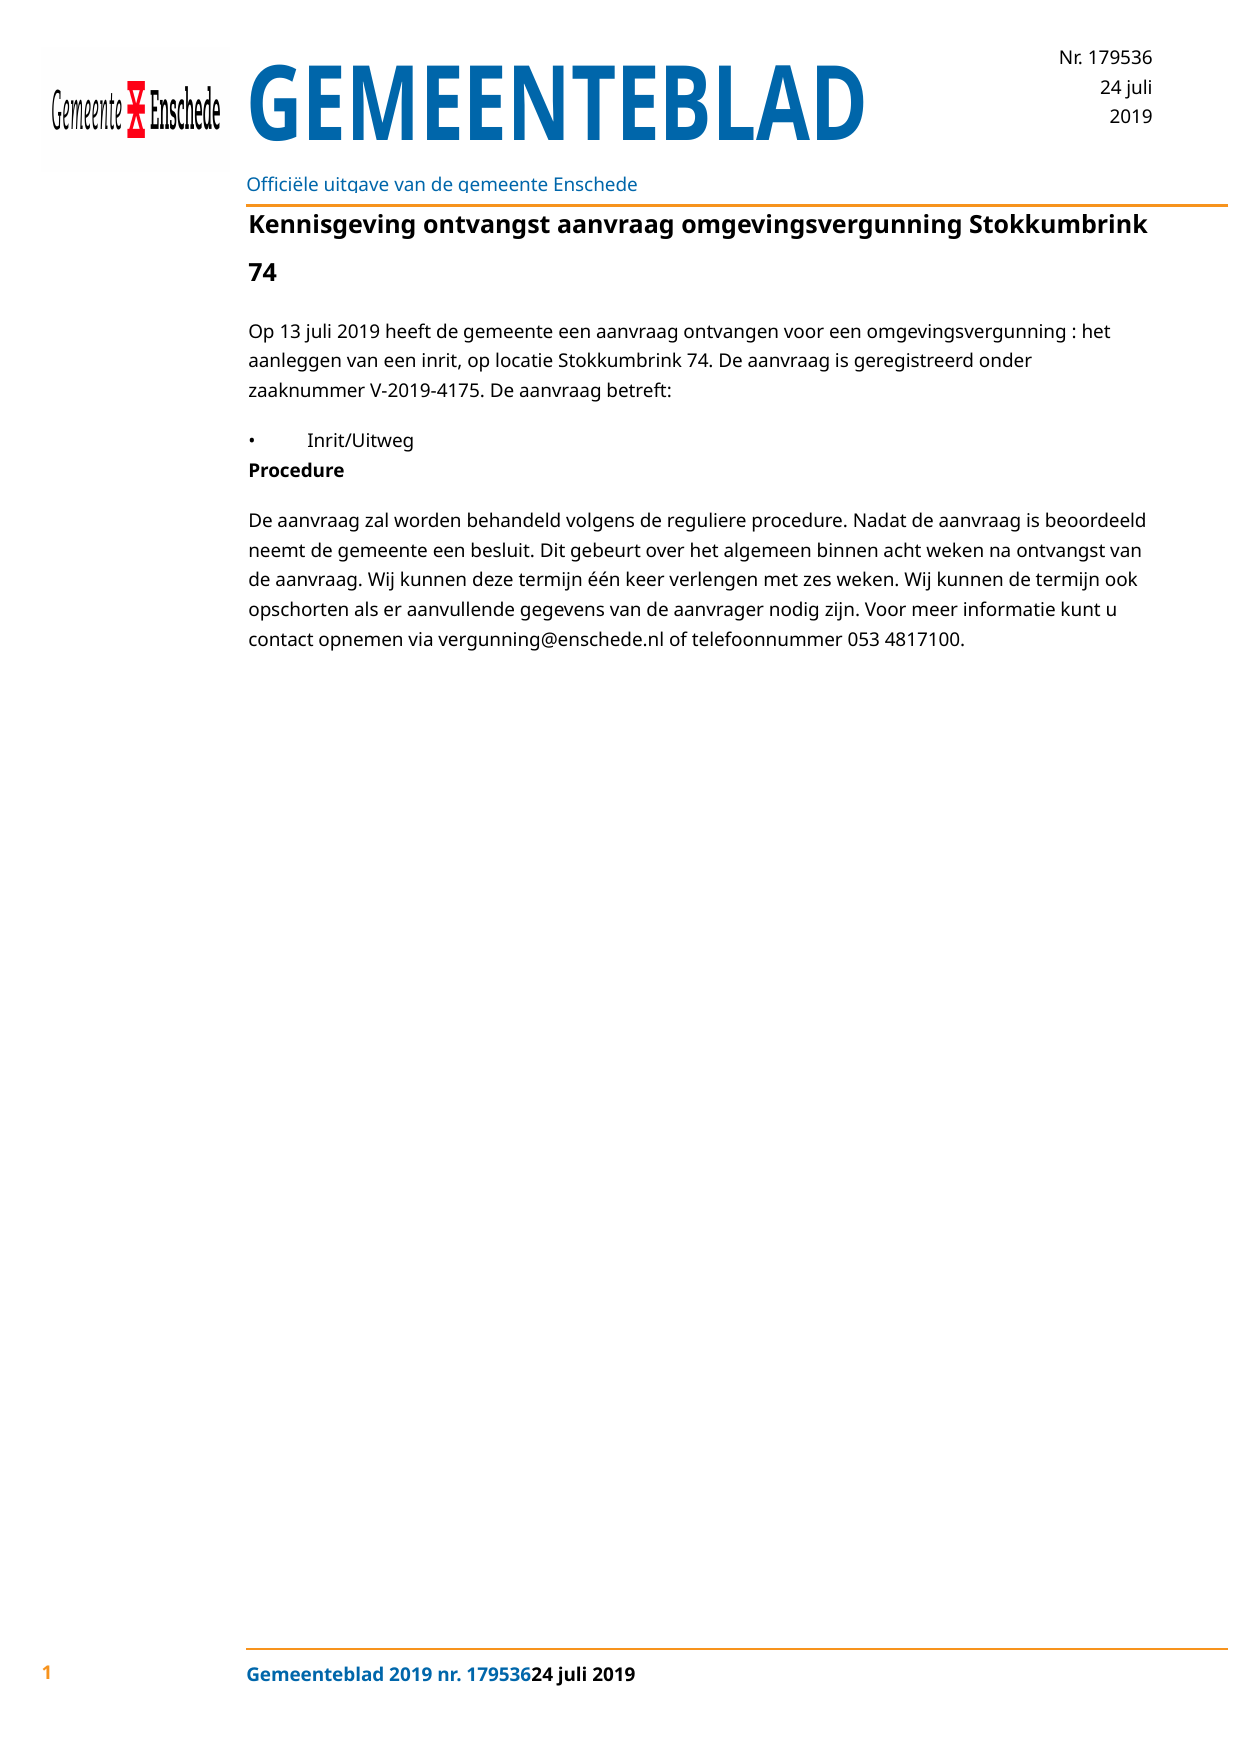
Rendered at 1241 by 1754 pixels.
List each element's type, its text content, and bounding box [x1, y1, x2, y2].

list Inrit/Uitweg [248, 427, 1152, 453]
text Op 13 juli 2019 heeft de gemeente een aanvraag ontvangen voor een omgevingsvergunning : het aanleggen van een inrit, op locatie Stokkumbrink 74. De aanvraag is geregistreerd onder zaaknummer V-2019-4175. De aanvraag betreft: [248, 318, 1152, 403]
text De aanvraag zal worden behandeld volgens de reguliere procedure. Nadat de aanvraag is beoordeeld neemt de gemeente een besluit. Dit gebeurt over het algemeen binnen acht weken na ontvangst van de aanvraag. Wij kunnen deze termijn één keer verlengen met zes weken. Wij kunnen de termijn ook opschorten als er aanvullende gegevens van de aanvrager nodig zijn. Voor meer informatie kunt u contact opnemen via vergunning@enschede.nl of telefoonnummer 053 4817100. [248, 507, 1152, 652]
text Kennisgeving ontvangst aanvraag omgevingsvergunning Stokkumbrink 74 [248, 207, 1152, 288]
picture [41, 47, 231, 172]
text Procedure [248, 457, 1152, 483]
